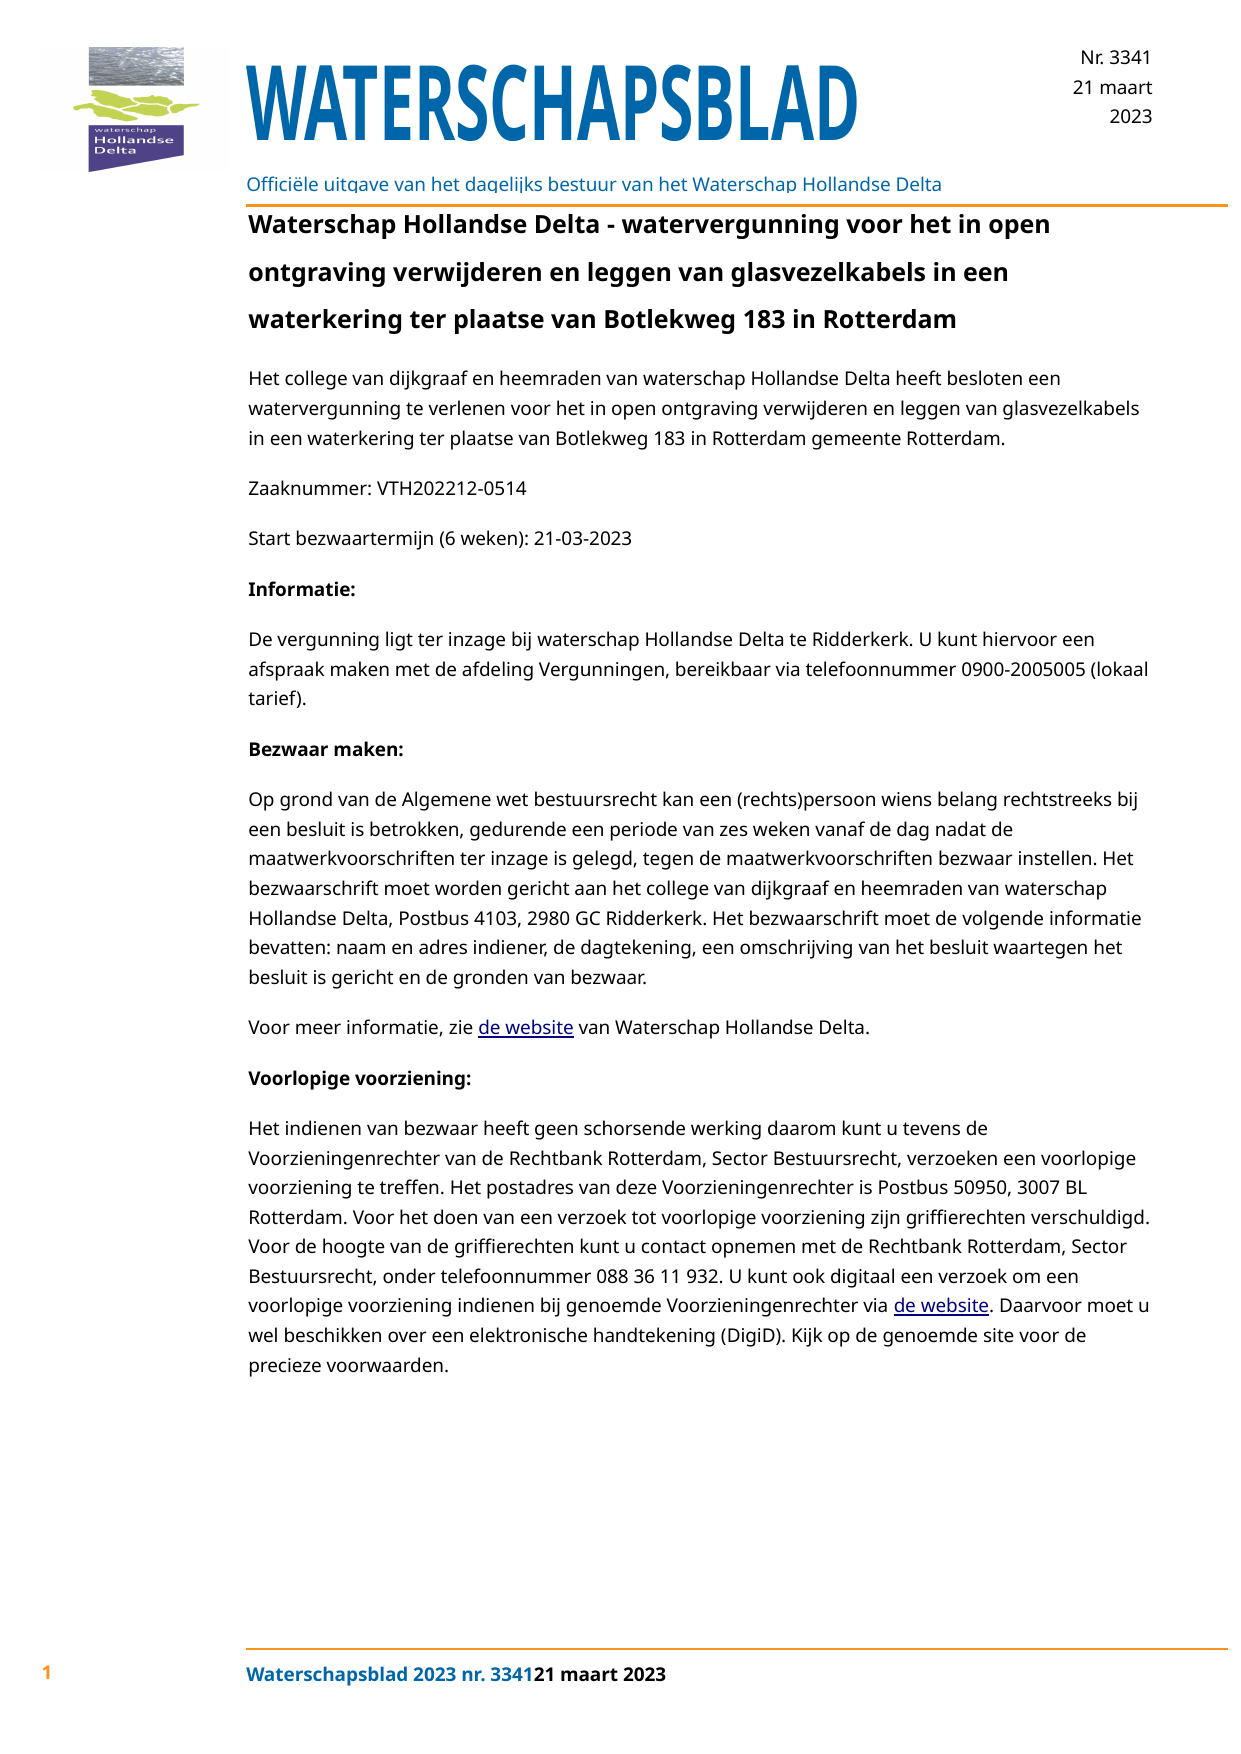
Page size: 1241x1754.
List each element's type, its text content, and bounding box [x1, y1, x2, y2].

text Waterschap Hollandse Delta - watervergunning voor het in open ontgraving verwijderen en leggen van glasvezelkabels in een waterkering ter plaatse van Botlekweg 183 in Rotterdam [248, 207, 1152, 336]
picture [41, 47, 231, 172]
text Bezwaar maken: [248, 736, 1152, 762]
text Op grond van de Algemene wet bestuursrecht kan een (rechts)persoon wiens belang rechtstreeks bij een besluit is betrokken, gedurende een periode van zes weken vanaf de dag nadat de maatwerkvoorschriften ter inzage is gelegd, tegen de maatwerkvoorschriften bezwaar instellen. Het bezwaarschrift moet worden gericht aan het college van dijkgraaf en heemraden van waterschap Hollandse Delta, Postbus 4103, 2980 GC Ridderkerk. Het bezwaarschrift moet de volgende informatie bevatten: naam en adres indiener, de dagtekening, een omschrijving van het besluit waartegen het besluit is gericht en de gronden van bezwaar. [248, 786, 1152, 989]
text Het college van dijkgraaf en heemraden van waterschap Hollandse Delta heeft besloten een watervergunning te verlenen voor het in open ontgraving verwijderen en leggen van glasvezelkabels in een waterkering ter plaatse van Botlekweg 183 in Rotterdam gemeente Rotterdam. [248, 366, 1152, 450]
text Het indienen van bezwaar heeft geen schorsende werking daarom kunt u tevens de Voorzieningenrechter van de Rechtbank Rotterdam, Sector Bestuursrecht, verzoeken een voorlopige voorziening te treffen. Het postadres van deze Voorzieningenrechter is Postbus 50950, 3007 BL Rotterdam. Voor het doen van een verzoek tot voorlopige voorziening zijn griffierechten verschuldigd. Voor de hoogte van de griffierechten kunt u contact opnemen met de Rechtbank Rotterdam, Sector Bestuursrecht, onder telefoonnummer 088 36 11 932. U kunt ook digitaal een verzoek om een voorlopige voorziening indienen bij genoemde Voorzieningenrechter via de website. Daarvoor moet u wel beschikken over een elektronische handtekening (DigiD). Kijk op de genoemde site voor de precieze voorwaarden. [248, 1115, 1152, 1377]
text Zaaknummer: VTH202212-0514 [248, 475, 1152, 501]
text Informatie: [248, 576, 1152, 602]
text Voor meer informatie, zie de website van Waterschap Hollandse Delta. [248, 1014, 1152, 1040]
text Voorlopige voorziening: [248, 1065, 1152, 1090]
text Start bezwaartermijn (6 weken): 21-03-2023 [248, 526, 1152, 551]
text De vergunning ligt ter inzage bij waterschap Hollandse Delta te Ridderkerk. U kunt hiervoor een afspraak maken met de afdeling Vergunningen, bereikbaar via telefoonnummer 0900-2005005 (lokaal tarief). [248, 626, 1152, 711]
